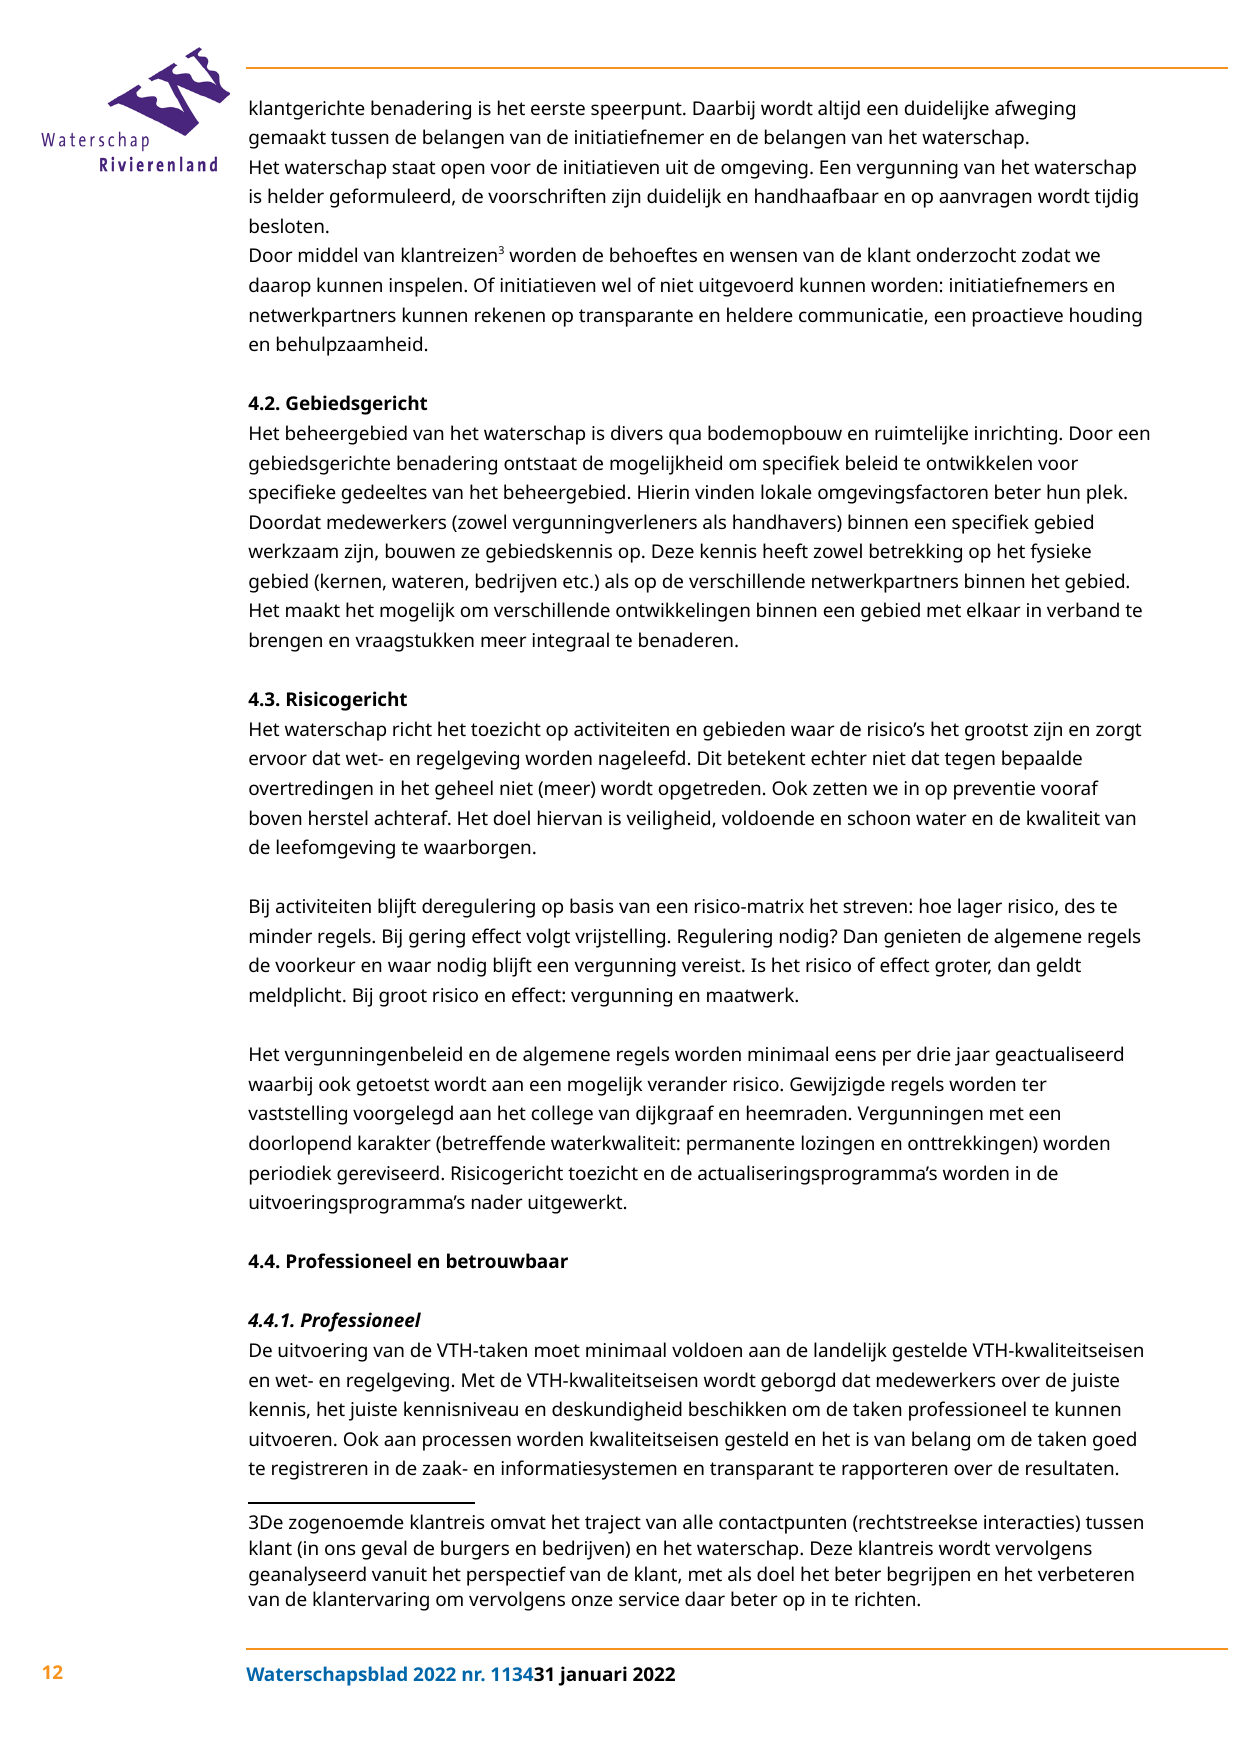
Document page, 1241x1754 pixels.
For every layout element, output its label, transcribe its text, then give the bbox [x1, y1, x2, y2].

text 4.4.1. Professioneel [248, 1308, 1152, 1333]
text Het vergunningenbeleid en de algemene regels worden minimaal eens per drie jaar geactualiseerd waarbij ook getoetst wordt aan een mogelijk verander risico. Gewijzigde regels worden ter vaststelling voorgelegd aan het college van dijkgraaf en heemraden. Vergunningen met een doorlopend karakter (betreffende waterkwaliteit: permanente lozingen en onttrekkingen) worden periodiek gereviseerd. Risicogericht toezicht en de actualiseringsprogramma’s worden in de uitvoeringsprogramma’s nader uitgewerkt. [248, 1041, 1152, 1215]
text Het waterschap staat open voor de initiatieven uit de omgeving. Een vergunning van het waterschap is helder geformuleerd, de voorschriften zijn duidelijk en handhaafbaar en op aanvragen wordt tijdig besloten. [248, 154, 1152, 239]
text 4.3. Risicogericht [248, 686, 1152, 712]
text Het waterschap richt het toezicht op activiteiten en gebieden waar de risico’s het grootst zijn en zorgt ervoor dat wet- en regelgeving worden nageleefd. Dit betekent echter niet dat tegen bepaalde overtredingen in het geheel niet (meer) wordt opgetreden. Ook zetten we in op preventie vooraf boven herstel achteraf. Het doel hiervan is veiligheid, voldoende en schoon water en de kwaliteit van de leefomgeving te waarborgen. [248, 716, 1152, 860]
text Doordat medewerkers (zowel vergunningverleners als handhavers) binnen een specifiek gebied werkzaam zijn, bouwen ze gebiedskennis op. Deze kennis heeft zowel betrekking op het fysieke gebied (kernen, wateren, bedrijven etc.) als op de verschillende netwerkpartners binnen het gebied. Het maakt het mogelijk om verschillende ontwikkelingen binnen een gebied met elkaar in verband te brengen en vraagstukken meer integraal te benaderen. [248, 509, 1152, 653]
text 4.4. Professioneel en betrouwbaar [248, 1248, 1152, 1274]
picture [41, 47, 231, 172]
text De zogenoemde klantreis omvat het traject van alle contactpunten (rechtstreekse interacties) tussen klant (in ons geval de burgers en bedrijven) en het waterschap. Deze klantreis wordt vervolgens geanalyseerd vanuit het perspectief van de klant, met als doel het beter begrijpen en het verbeteren van de klantervaring om vervolgens onze service daar beter op in te richten. [248, 1509, 1152, 1612]
text De uitvoering van de VTH-taken moet minimaal voldoen aan de landelijk gestelde VTH-kwaliteitseisen en wet- en regelgeving. Met de VTH-kwaliteitseisen wordt geborgd dat medewerkers over de juiste kennis, het juiste kennisniveau en deskundigheid beschikken om de taken professioneel te kunnen uitvoeren. Ook aan processen worden kwaliteitseisen gesteld en het is van belang om de taken goed te registreren in de zaak- en informatiesystemen en transparant te rapporteren over de resultaten. [248, 1337, 1152, 1481]
text 4.2. Gebiedsgericht [248, 391, 1152, 416]
text klantgerichte benadering is het eerste speerpunt. Daarbij wordt altijd een duidelijke afweging gemaakt tussen de belangen van de initiatiefnemer en de belangen van het waterschap. [248, 95, 1152, 150]
text Door middel van klantreizen worden de behoeftes en wensen van de klant onderzocht zodat we daarop kunnen inspelen. Of initiatieven wel of niet uitgevoerd kunnen worden: initiatiefnemers en netwerkpartners kunnen rekenen op transparante en heldere communicatie, een proactieve houding en behulpzaamheid. [248, 243, 1152, 357]
text Bij activiteiten blijft deregulering op basis van een risico-matrix het streven: hoe lager risico, des te minder regels. Bij gering effect volgt vrijstelling. Regulering nodig? Dan genieten de algemene regels de voorkeur en waar nodig blijft een vergunning vereist. Is het risico of effect groter, dan geldt meldplicht. Bij groot risico en effect: vergunning en maatwerk. [248, 893, 1152, 1008]
text Het beheergebied van het waterschap is divers qua bodemopbouw en ruimtelijke inrichting. Door een gebiedsgerichte benadering ontstaat de mogelijkheid om specifiek beleid te ontwikkelen voor specifieke gedeeltes van het beheergebied. Hierin vinden lokale omgevingsfactoren beter hun plek. [248, 420, 1152, 505]
